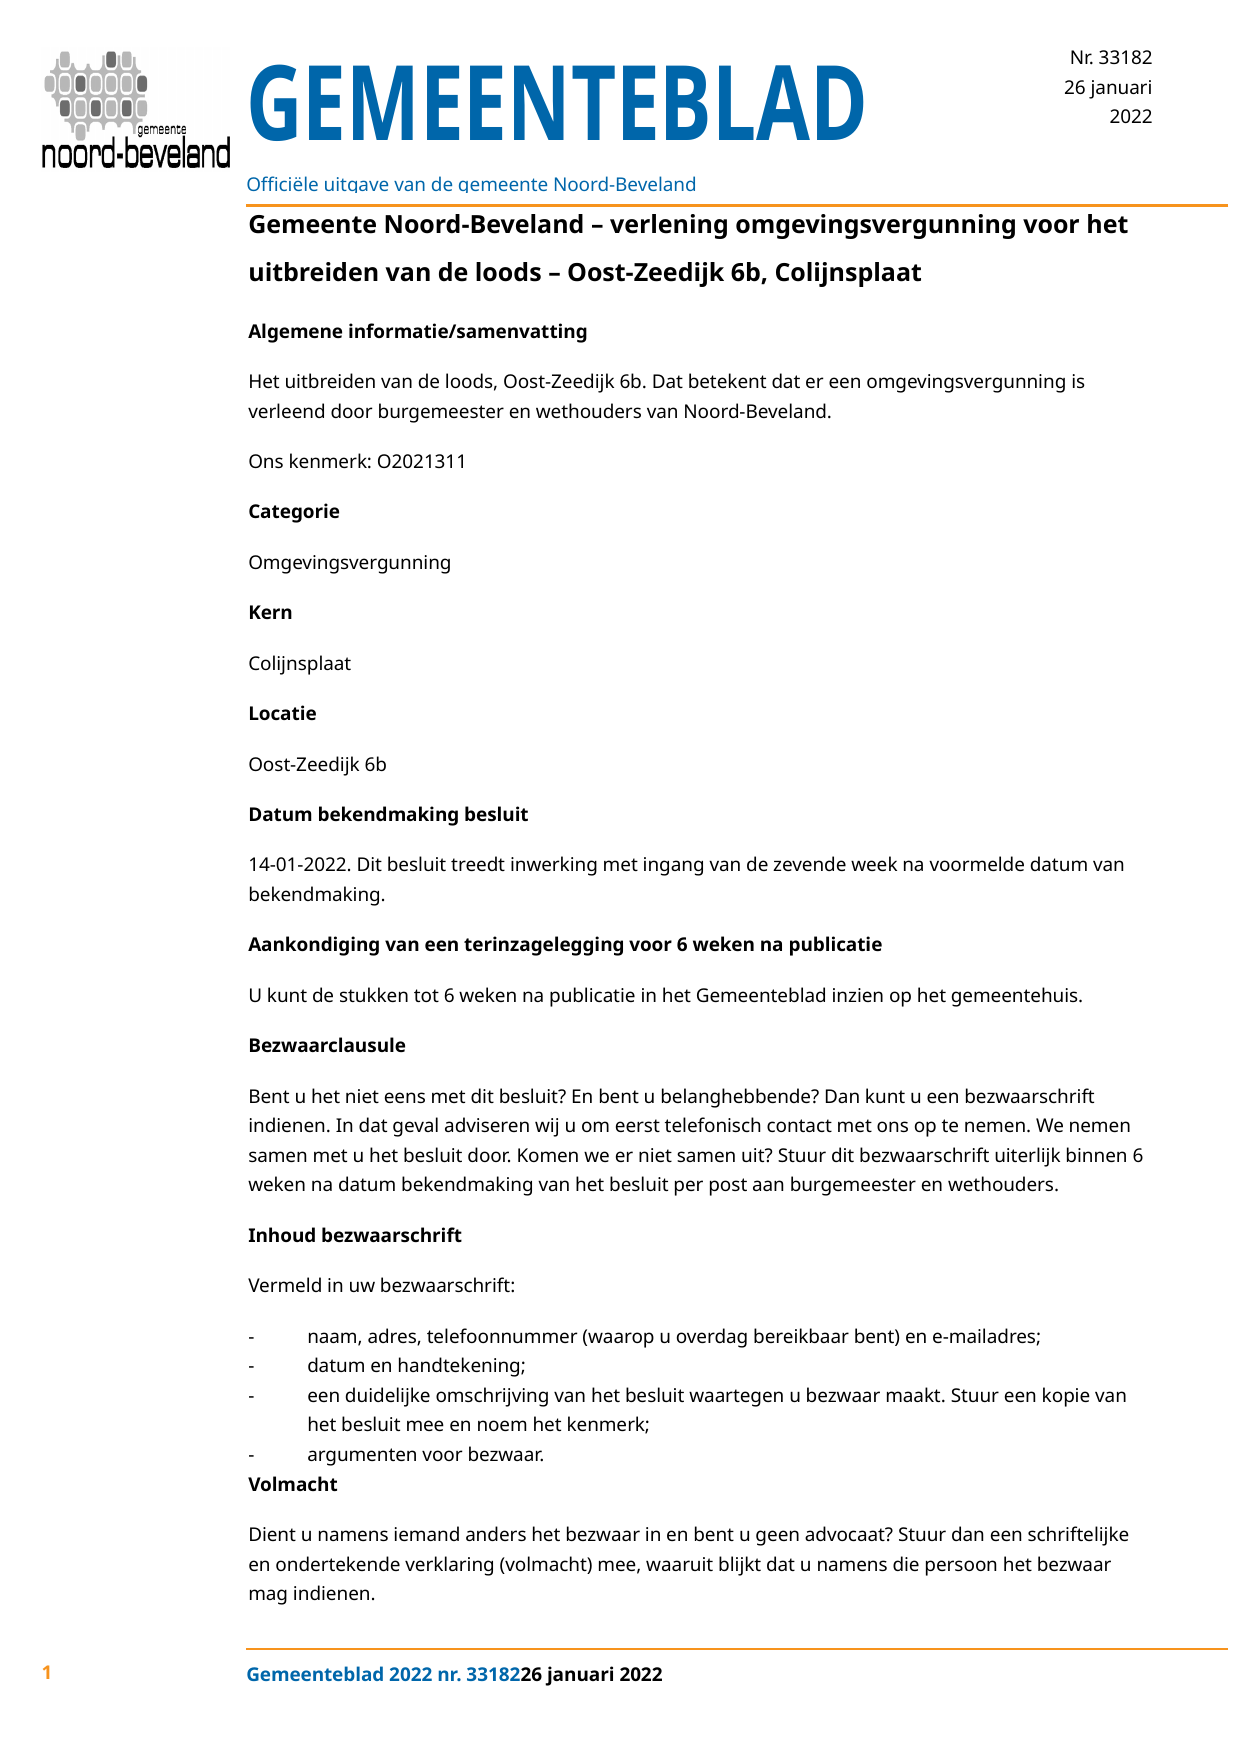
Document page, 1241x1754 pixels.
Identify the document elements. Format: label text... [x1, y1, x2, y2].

text Gemeente Noord-Beveland – verlening omgevingsvergunning voor het uitbreiden van de loods – Oost-Zeedijk 6b, Colijnsplaat [248, 207, 1152, 288]
text Bezwaarclausule [248, 1032, 1152, 1058]
text Omgevingsvergunning [248, 549, 1152, 575]
text Dient u namens iemand anders het bezwaar in en bent u geen advocaat? Stuur dan een schriftelijke en ondertekende verklaring (volmacht) mee, waaruit blijkt dat u namens die persoon het bezwaar mag indienen. [248, 1521, 1152, 1606]
list argumenten voor bezwaar. [248, 1441, 1152, 1467]
text Bent u het niet eens met dit besluit? En bent u belanghebbende? Dan kunt u een bezwaarschrift indienen. In dat geval adviseren wij u om eerst telefonisch contact met ons op te nemen. We nemen samen met u het besluit door. Komen we er niet samen uit? Stuur dit bezwaarschrift uiterlijk binnen 6 weken na datum bekendmaking van het besluit per post aan burgemeester en wethouders. [248, 1083, 1152, 1197]
text Oost-Zeedijk 6b [248, 751, 1152, 777]
text Volmacht [248, 1471, 1152, 1497]
text Inhoud bezwaarschrift [248, 1222, 1152, 1248]
text Colijnsplaat [248, 650, 1152, 676]
picture [41, 47, 231, 172]
text Kern [248, 599, 1152, 625]
text Het uitbreiden van de loods, Oost-Zeedijk 6b. Dat betekent dat er een omgevingsvergunning is verleend door burgemeester en wethouders van Noord-Beveland. [248, 368, 1152, 424]
list naam, adres, telefoonnummer (waarop u overdag bereikbaar bent) en e-mailadres; [248, 1323, 1152, 1349]
list een duidelijke omschrijving van het besluit waartegen u bezwaar maakt. Stuur een kopie van het besluit mee en noem het kenmerk; [248, 1382, 1152, 1437]
text U kunt de stukken tot 6 weken na publicatie in het Gemeenteblad inzien op het gemeentehuis. [248, 982, 1152, 1008]
text Algemene informatie/samenvatting [248, 318, 1152, 344]
text Vermeld in uw bezwaarschrift: [248, 1272, 1152, 1298]
text Aankondiging van een terinzagelegging voor 6 weken na publicatie [248, 932, 1152, 957]
list datum en handtekening; [248, 1352, 1152, 1378]
text Ons kenmerk: O2021311 [248, 448, 1152, 474]
text 14-01-2022. Dit besluit treedt inwerking met ingang van de zevende week na voormelde datum van bekendmaking. [248, 852, 1152, 907]
text Locatie [248, 700, 1152, 726]
text Datum bekendmaking besluit [248, 801, 1152, 827]
text Categorie [248, 499, 1152, 524]
